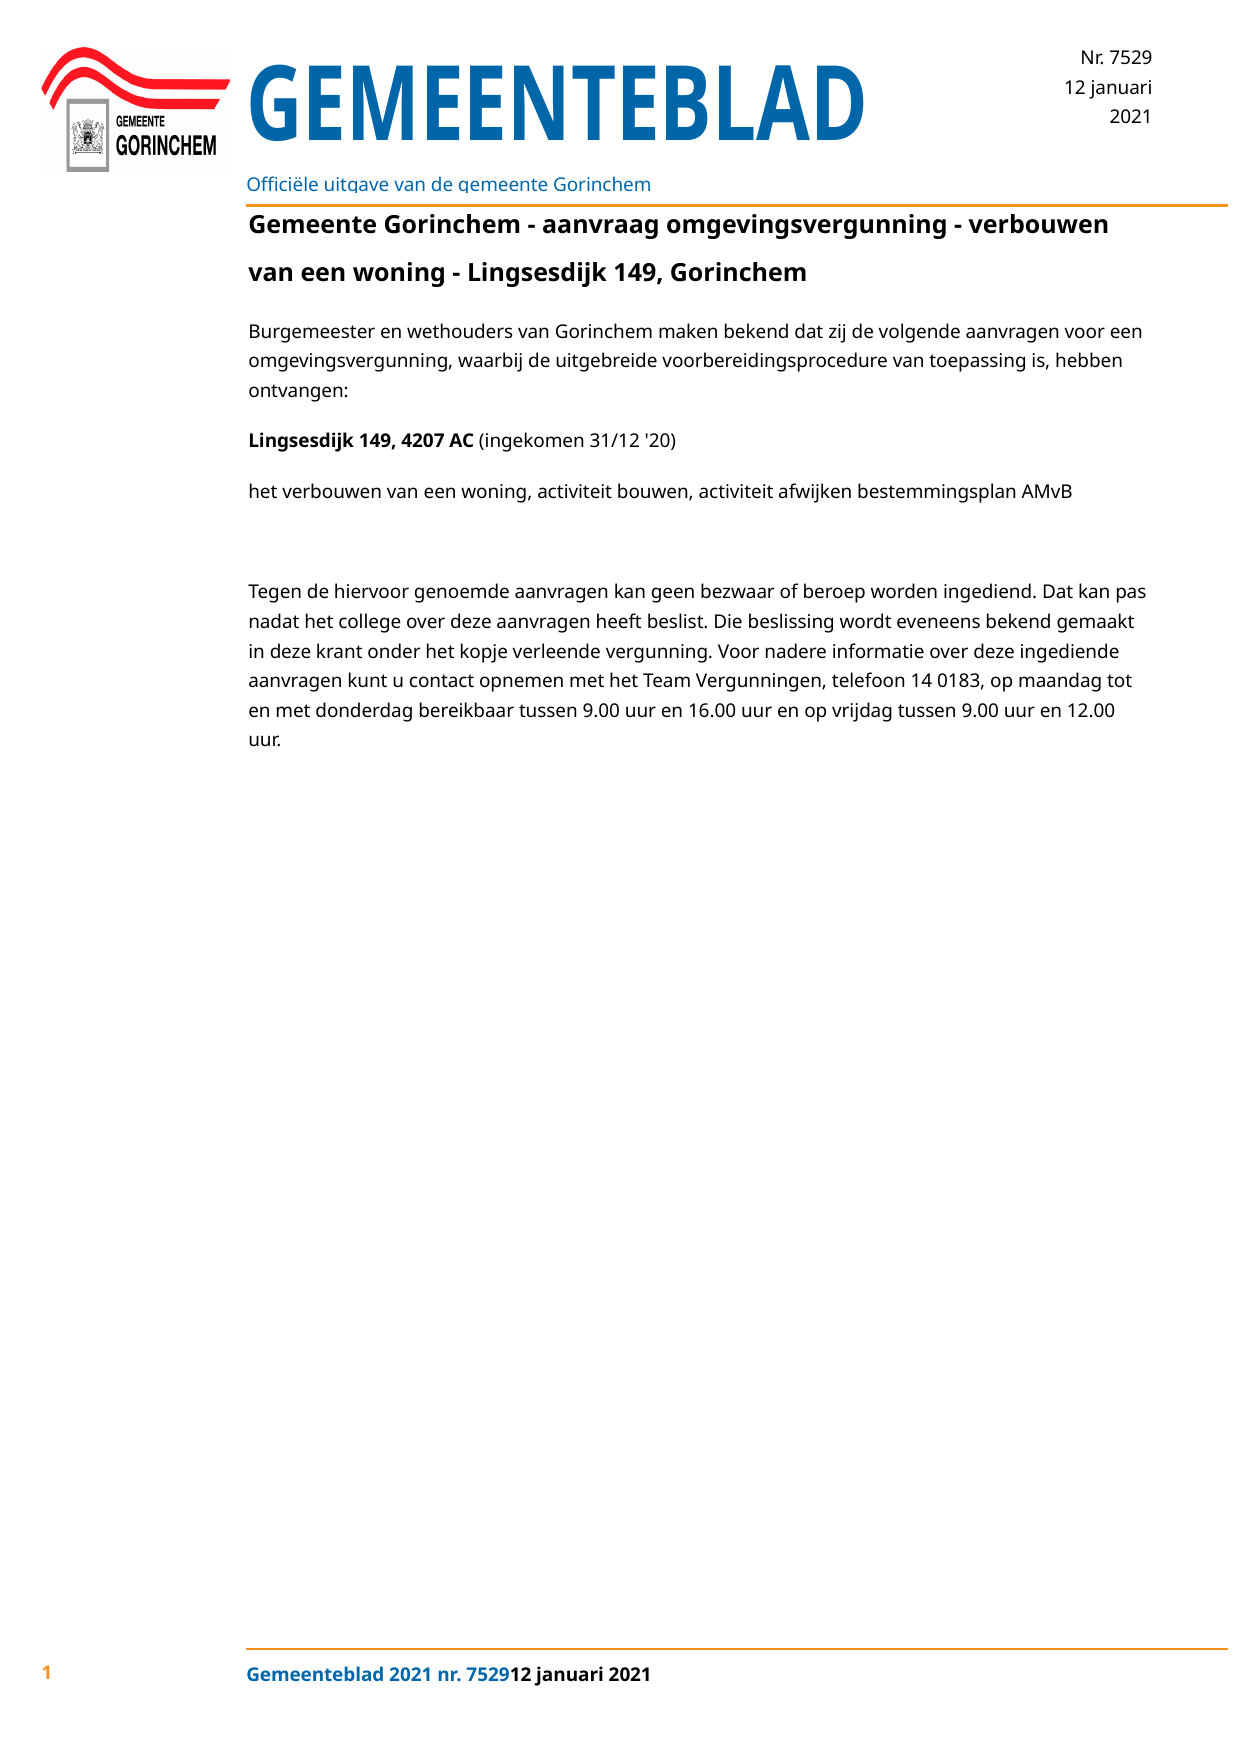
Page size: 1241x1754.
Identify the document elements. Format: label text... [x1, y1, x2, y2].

text Lingsesdijk 149, 4207 AC (ingekomen 31/12 '20) [248, 427, 1152, 453]
text Gemeente Gorinchem - aanvraag omgevingsvergunning - verbouwen van een woning - Lingsesdijk 149, Gorinchem [248, 207, 1152, 288]
picture [41, 47, 231, 172]
text Burgemeester en wethouders van Gorinchem maken bekend dat zij de volgende aanvragen voor een omgevingsvergunning, waarbij de uitgebreide voorbereidingsprocedure van toepassing is, hebben ontvangen: [248, 318, 1152, 403]
text het verbouwen van een woning, activiteit bouwen, activiteit afwijken bestemmingsplan AMvB [248, 478, 1152, 504]
text Tegen de hiervoor genoemde aanvragen kan geen bezwaar of beroep worden ingediend. Dat kan pas nadat het college over deze aanvragen heeft beslist. Die beslissing wordt eveneens bekend gemaakt in deze krant onder het kopje verleende vergunning. Voor nadere informatie over deze ingediende aanvragen kunt u contact opnemen met het Team Vergunningen, telefoon 14 0183, op maandag tot en met donderdag bereikbaar tussen 9.00 uur en 16.00 uur en op vrijdag tussen 9.00 uur en 12.00 uur. [248, 579, 1152, 752]
